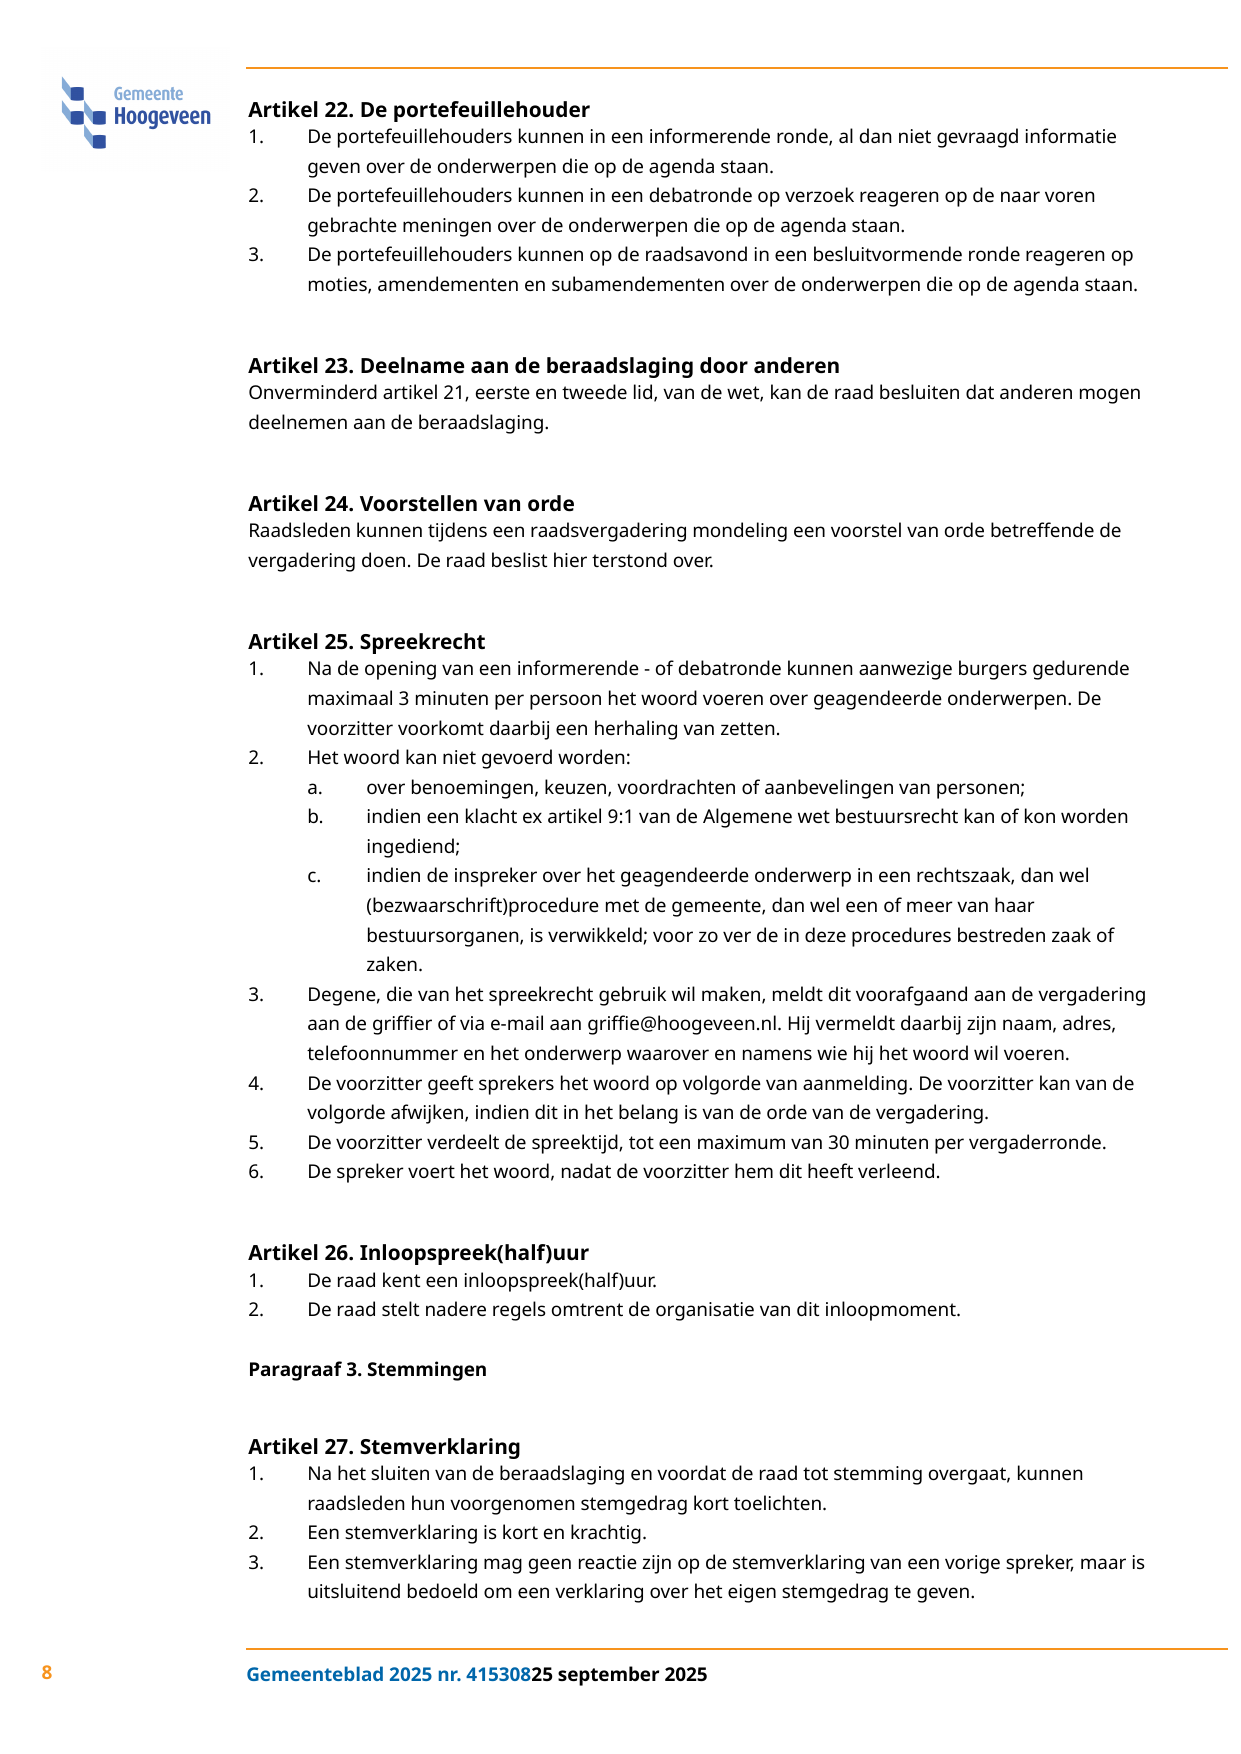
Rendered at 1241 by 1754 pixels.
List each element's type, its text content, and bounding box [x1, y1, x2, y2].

list De raad kent een inloopspreek(half)uur. [248, 1267, 1152, 1293]
text Onverminderd artikel 21, eerste en tweede lid, van de wet, kan de raad besluiten dat anderen mogen deelnemen aan de beraadslaging. [248, 379, 1152, 435]
text Artikel 24. Voorstellen van orde [248, 489, 1152, 518]
list Een stemverklaring is kort en krachtig. [248, 1519, 1152, 1545]
list De raad stelt nadere regels omtrent de organisatie van dit inloopmoment. [248, 1297, 1152, 1322]
list Na het sluiten van de beraadslaging en voordat de raad tot stemming overgaat, kunnen raadsleden hun voorgenomen stemgedrag kort toelichten. [248, 1460, 1152, 1516]
text Artikel 25. Spreekrecht [248, 627, 1152, 656]
text Artikel 22. De portefeuillehouder [248, 95, 1152, 123]
text Artikel 23. Deelname aan de beraadslaging door anderen [248, 351, 1152, 379]
list Na de opening van een informerende - of debatronde kunnen aanwezige burgers gedurende maximaal 3 minuten per persoon het woord voeren over geagendeerde onderwerpen. De voorzitter voorkomt daarbij een herhaling van zetten. [248, 656, 1152, 741]
text Artikel 27. Stemverklaring [248, 1432, 1152, 1460]
list De spreker voert het woord, nadat de voorzitter hem dit heeft verleend. [248, 1158, 1152, 1184]
list De portefeuillehouders kunnen in een informerende ronde, al dan niet gevraagd informatie geven over de onderwerpen die op de agenda staan. [248, 123, 1152, 178]
list Een stemverklaring mag geen reactie zijn op de stemverklaring van een vorige spreker, maar is uitsluitend bedoeld om een verklaring over het eigen stemgedrag te geven. [248, 1549, 1152, 1604]
text Raadsleden kunnen tijdens een raadsvergadering mondeling een voorstel van orde betreffende de vergadering doen. De raad beslist hier terstond over. [248, 518, 1152, 573]
list Degene, die van het spreekrecht gebruik wil maken, meldt dit voorafgaand aan de vergadering aan de griffier of via e-mail aan griffie@hoogeveen.nl. Hij vermeldt daarbij zijn naam, adres, telefoonnummer en het onderwerp waarover en namens wie hij het woord wil voeren. [248, 981, 1152, 1066]
list De portefeuillehouders kunnen op de raadsavond in een besluitvormende ronde reageren op moties, amendementen en subamendementen over de onderwerpen die op de agenda staan. [248, 242, 1152, 297]
text Paragraaf 3. Stemmingen [248, 1356, 1152, 1381]
list De voorzitter verdeelt de spreektijd, tot een maximum van 30 minuten per vergaderronde. [248, 1129, 1152, 1155]
list indien de inspreker over het geagendeerde onderwerp in een rechtszaak, dan wel (bezwaarschrift)procedure met de gemeente, dan wel een of meer van haar bestuursorganen, is verwikkeld; voor zo ver de in deze procedures bestreden zaak of zaken. [307, 863, 1152, 977]
list Het woord kan niet gevoerd worden: [248, 744, 1152, 770]
list De voorzitter geeft sprekers het woord op volgorde van aanmelding. De voorzitter kan van de volgorde afwijken, indien dit in het belang is van de orde van de vergadering. [248, 1070, 1152, 1125]
picture [41, 47, 231, 172]
list over benoemingen, keuzen, voordrachten of aanbevelingen van personen; [307, 774, 1152, 800]
text Artikel 26. Inloopspreek(half)uur [248, 1238, 1152, 1267]
list De portefeuillehouders kunnen in een debatronde op verzoek reageren op de naar voren gebrachte meningen over de onderwerpen die op de agenda staan. [248, 182, 1152, 238]
list indien een klacht ex artikel 9:1 van de Algemene wet bestuursrecht kan of kon worden ingediend; [307, 803, 1152, 859]
